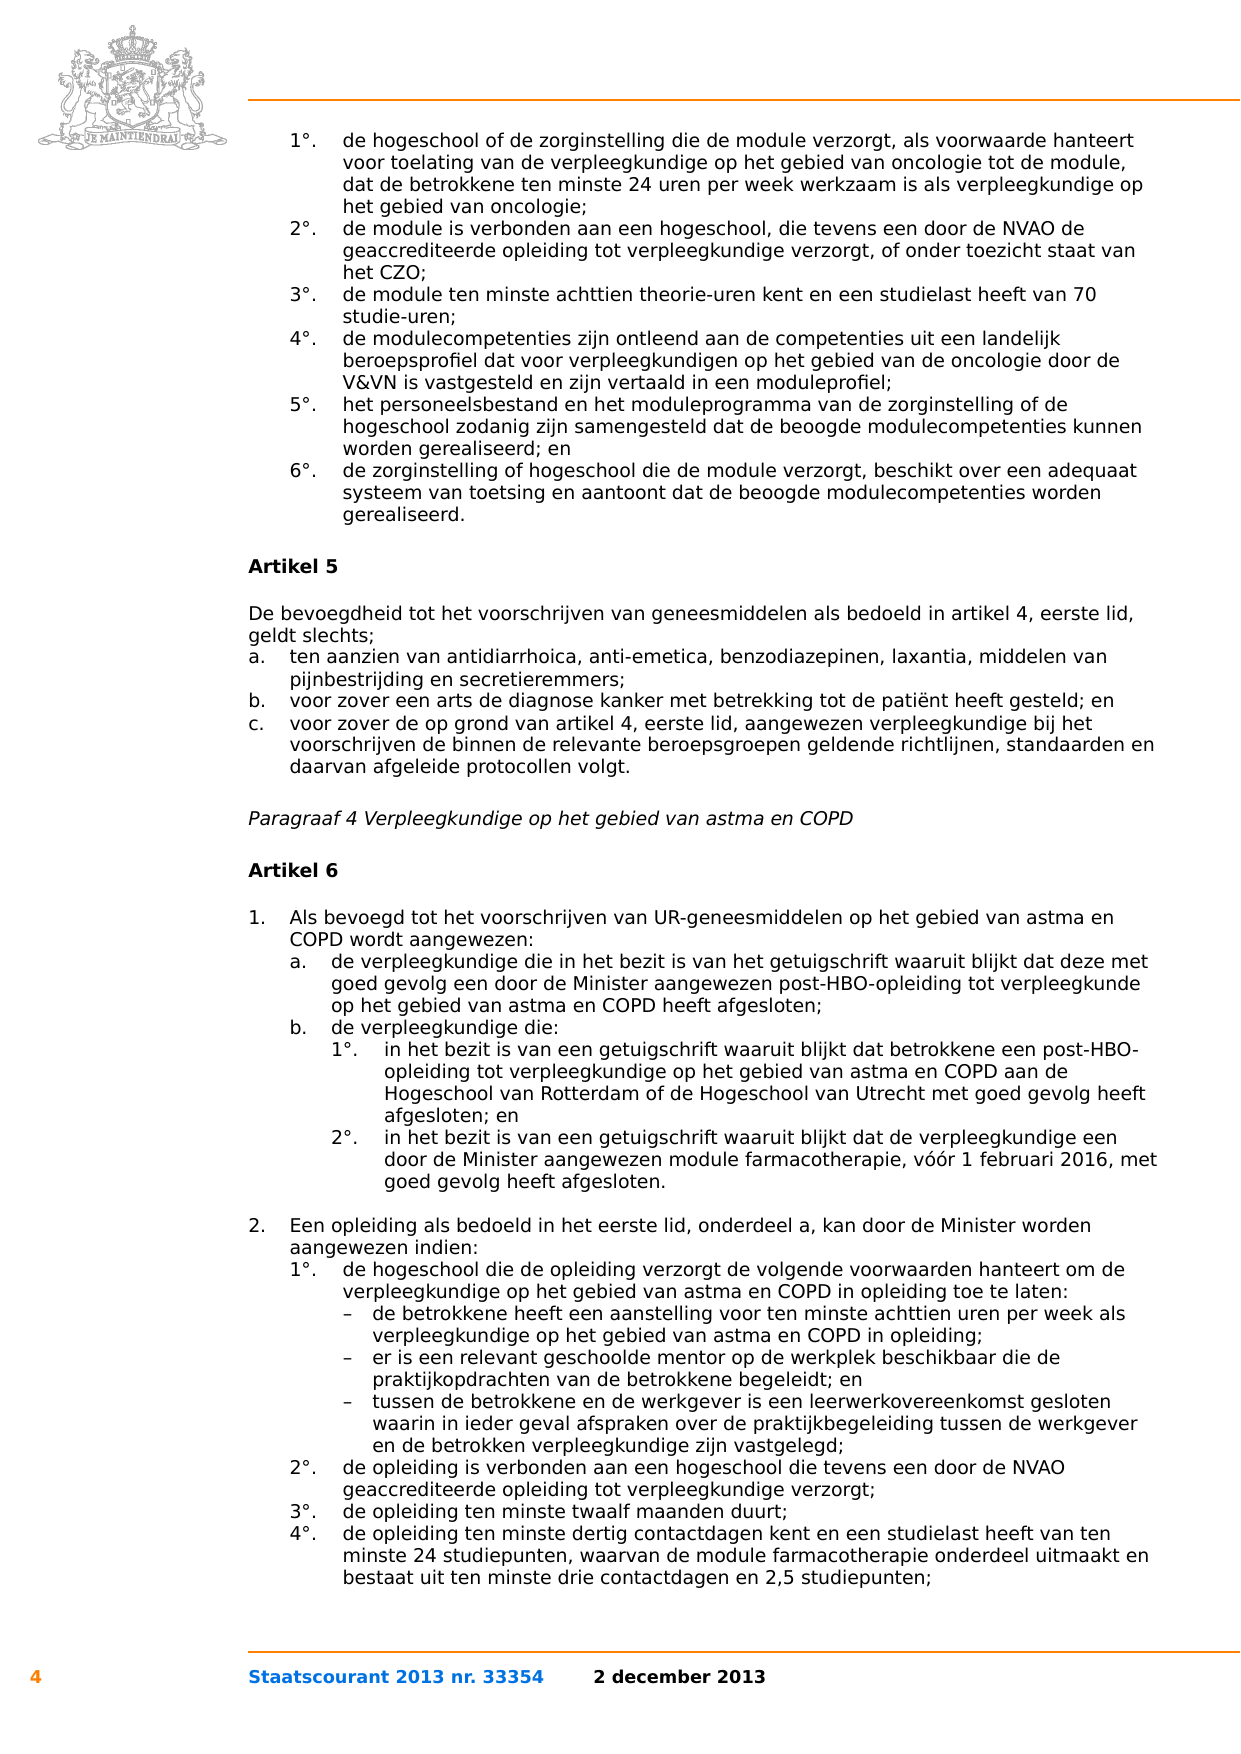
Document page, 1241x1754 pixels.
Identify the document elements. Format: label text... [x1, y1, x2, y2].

text 2°. de module is verbonden aan een hogeschool, die tevens een door de NVAO de geaccrediteerde opleiding tot verpleegkundige verzorgt, of onder toezicht staat van het CZO; [289, 218, 1163, 284]
text c. voor zover de op grond van artikel 4, eerste lid, aangewezen verpleegkundige bij het voorschrijven de binnen de relevante beroepsgroepen geldende richtlijnen, standaarden en daarvan afgeleide protocollen volgt. [248, 712, 1163, 778]
subtitle Artikel 5 [248, 556, 1163, 577]
text 4°. de opleiding ten minste dertig contactdagen kent en een studielast heeft van ten minste 24 studiepunten, waarvan de module farmacotherapie onderdeel uitmaakt en bestaat uit ten minste drie contactdagen en 2,5 studiepunten; [289, 1523, 1163, 1588]
text 1. Als bevoegd tot het voorschrijven van UR-geneesmiddelen op het gebied van astma en COPD wordt aangewezen: [248, 907, 1163, 951]
text a. ten aanzien van antidiarrhoica, anti-emetica, benzodiazepinen, laxantia, middelen van pijnbestrijding en secretieremmers; [248, 646, 1163, 690]
text – tussen de betrokkene en de werkgever is een leerwerkovereenkomst gesloten waarin in ieder geval afspraken over de praktijkbegeleiding tussen de werkgever en de betrokken verpleegkundige zijn vastgelegd; [343, 1391, 1163, 1457]
text 2°. de opleiding is verbonden aan een hogeschool die tevens een door de NVAO geaccrediteerde opleiding tot verpleegkundige verzorgt; [289, 1457, 1163, 1501]
picture [38, 25, 227, 150]
text a. de verpleegkundige die in het bezit is van het getuigschrift waaruit blijkt dat deze met goed gevolg een door de Minister aangewezen post-HBO-opleiding tot verpleegkunde op het gebied van astma en COPD heeft afgesloten; [289, 951, 1163, 1017]
text 3°. de module ten minste achttien theorie-uren kent en een studielast heeft van 70 studie-uren; [289, 284, 1163, 328]
text b. voor zover een arts de diagnose kanker met betrekking tot de patiënt heeft gesteld; en [248, 690, 1163, 712]
text – er is een relevant geschoolde mentor op de werkplek beschikbaar die de praktijkopdrachten van de betrokkene begeleidt; en [343, 1347, 1163, 1391]
text De bevoegdheid tot het voorschrijven van geneesmiddelen als bedoeld in artikel 4, eerste lid, geldt slechts; [248, 602, 1163, 646]
text 1°. de hogeschool of de zorginstelling die de module verzorgt, als voorwaarde hanteert voor toelating van de verpleegkundige op het gebied van oncologie tot de module, dat de betrokkene ten minste 24 uren per week werkzaam is als verpleegkundige op het gebied van oncologie; [289, 130, 1163, 218]
text 4°. de modulecompetenties zijn ontleend aan de competenties uit een landelijk beroepsprofiel dat voor verpleegkundigen op het gebied van de oncologie door de V&VN is vastgesteld en zijn vertaald in een moduleprofiel; [289, 328, 1163, 394]
text 3°. de opleiding ten minste twaalf maanden duurt; [289, 1501, 1163, 1523]
text b. de verpleegkundige die: [289, 1017, 1163, 1039]
text 1°. de hogeschool die de opleiding verzorgt de volgende voorwaarden hanteert om de verpleegkundige op het gebied van astma en COPD in opleiding toe te laten: [289, 1259, 1163, 1303]
text 1°. in het bezit is van een getuigschrift waaruit blijkt dat betrokkene een post-HBO-opleiding tot verpleegkundige op het gebied van astma en COPD aan de Hogeschool van Rotterdam of de Hogeschool van Utrecht met goed gevolg heeft afgesloten; en [331, 1039, 1163, 1127]
text 2°. in het bezit is van een getuigschrift waaruit blijkt dat de verpleegkundige een door de Minister aangewezen module farmacotherapie, vóór 1 februari 2016, met goed gevolg heeft afgesloten. [331, 1127, 1163, 1193]
subtitle Artikel 6 [248, 860, 1163, 882]
text 6°. de zorginstelling of hogeschool die de module verzorgt, beschikt over een adequaat systeem van toetsing en aantoont dat de beoogde modulecompetenties worden gerealiseerd. [289, 459, 1163, 526]
text 2. Een opleiding als bedoeld in het eerste lid, onderdeel a, kan door de Minister worden aangewezen indien: [248, 1215, 1163, 1259]
subtitle Paragraaf 4 Verpleegkundige op het gebied van astma en COPD [248, 808, 1163, 830]
text 5°. het personeelsbestand en het moduleprogramma van de zorginstelling of de hogeschool zodanig zijn samengesteld dat de beoogde modulecompetenties kunnen worden gerealiseerd; en [289, 394, 1163, 459]
text – de betrokkene heeft een aanstelling voor ten minste achttien uren per week als verpleegkundige op het gebied van astma en COPD in opleiding; [343, 1303, 1163, 1347]
